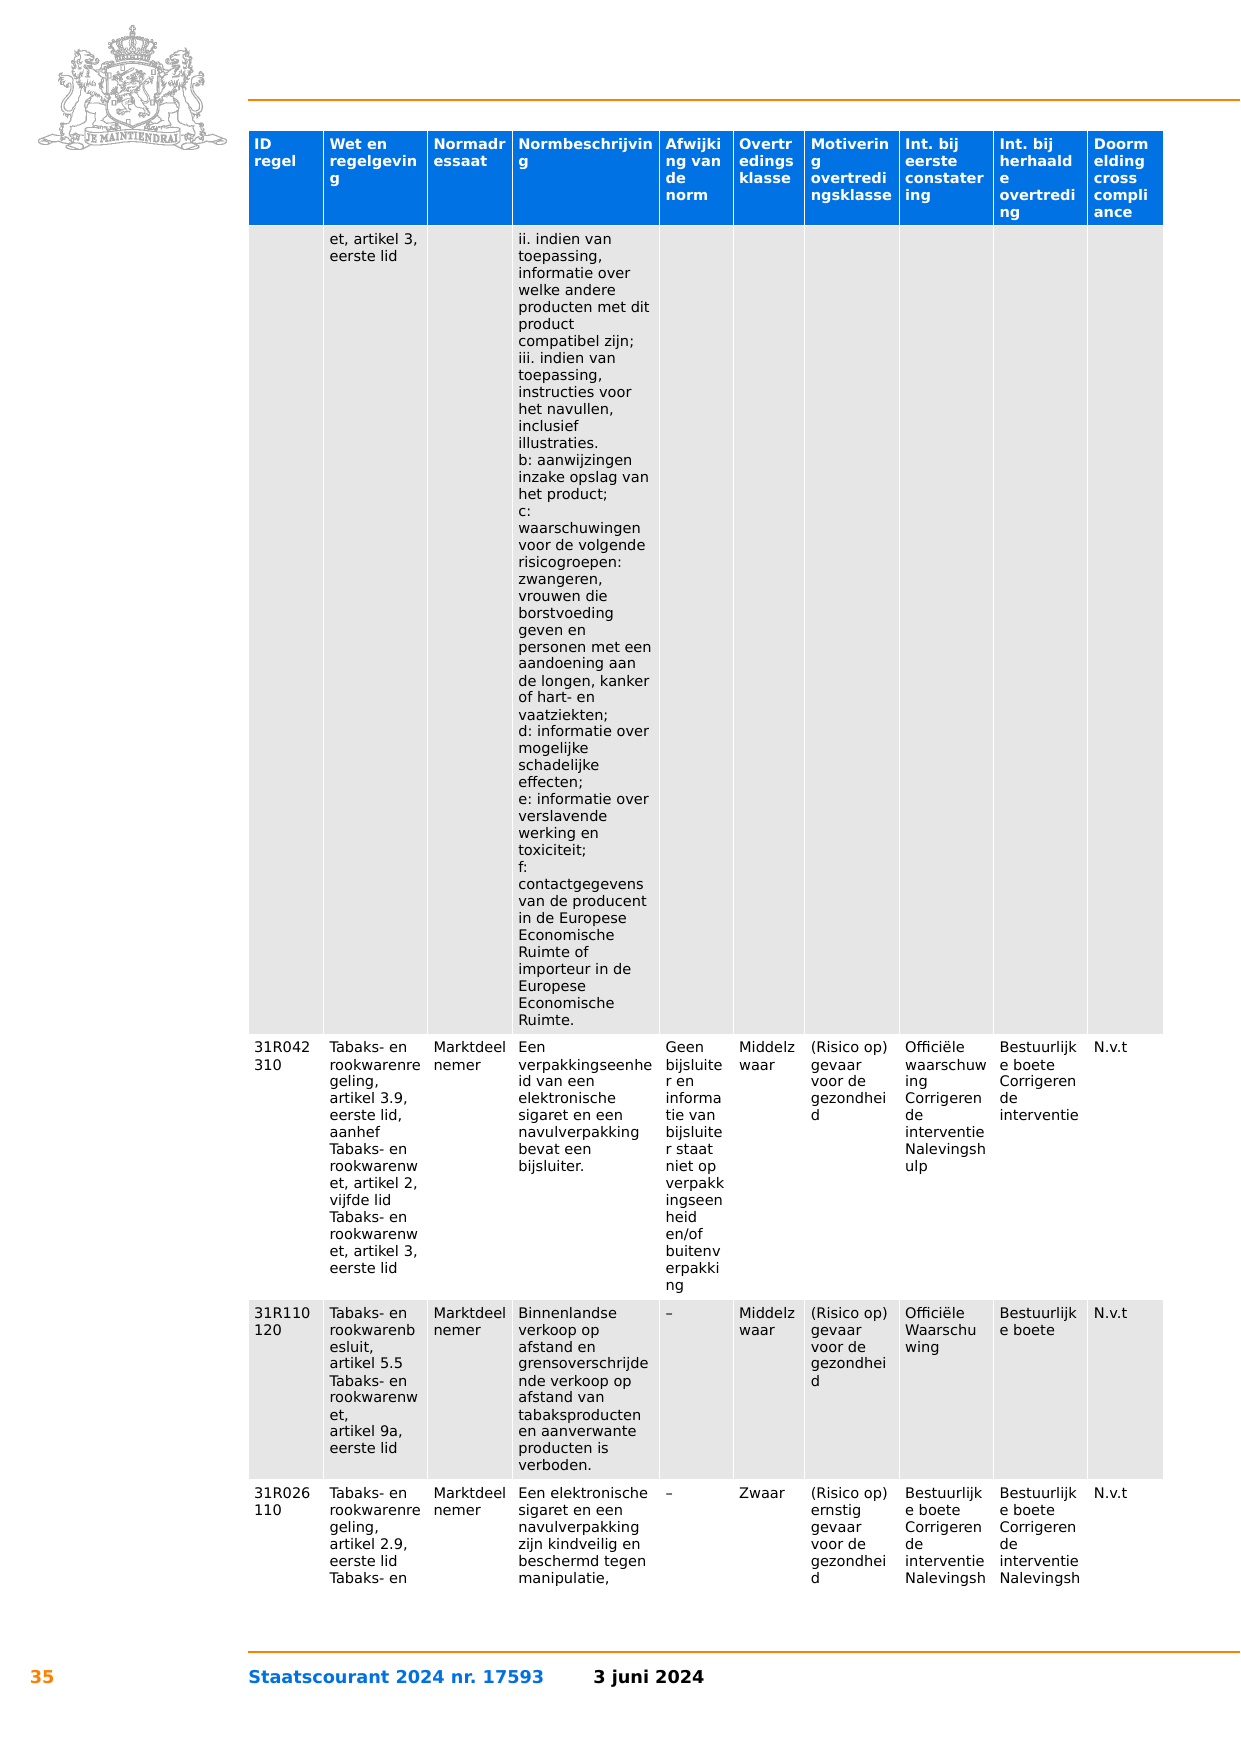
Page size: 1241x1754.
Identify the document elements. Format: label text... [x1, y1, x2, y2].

table_header ID regel [249, 131, 323, 225]
table_cell N.v.t [1088, 1035, 1163, 1299]
table_cell Middelzwaar [734, 1035, 804, 1299]
table_cell Tabaks- en rookwarenregeling, artikel 3.9, eerste lid, aanhef Tabaks- en rookwarenwet, artikel 2, vijfde lid Tabaks- en rookwarenwet, artikel 3, eerste lid [324, 1035, 427, 1299]
table_cell 31R110120 [249, 1300, 323, 1479]
table_cell – [660, 1480, 733, 1591]
table_cell ii. indien van toepassing, informatie over welke andere producten met dit product compatibel zijn; iii. indien van toepassing, instructies voor het navullen, inclusief illustraties. b: aanwijzingen inzake opslag van het product; c: waarschuwingen voor de volgende risicogroepen: zwangeren, vrouwen die borstvoeding geven en personen met een aandoening aan de longen, kanker of hart- en vaatziekten; d: informatie over mogelijke schadelijke effecten; e: informatie over verslavende werking en toxiciteit; f: contactgegevens van de producent in de Europese Economische Ruimte of importeur in de Europese Economische Ruimte. [513, 226, 659, 1034]
table_header Normadressaat [428, 131, 512, 225]
table_cell Zwaar [734, 1480, 804, 1591]
table_cell [428, 226, 512, 1034]
table_cell Tabaks- en rookwarenbesluit, artikel 5.5 Tabaks- en rookwarenwet, artikel 9a, eerste lid [324, 1300, 427, 1479]
table_cell Bestuurlijke boete [994, 1300, 1087, 1479]
table_cell Een verpakkingseenheid van een elektronische sigaret en een navulverpakking bevat een bijsluiter. [513, 1035, 659, 1299]
table_header Wet en regelgeving [324, 131, 427, 225]
picture [38, 25, 227, 150]
table_cell Middelzwaar [734, 1300, 804, 1479]
table_cell Marktdeelnemer [428, 1300, 512, 1479]
table_header Motivering overtredingsklasse [805, 131, 899, 225]
table_cell Marktdeelnemer [428, 1480, 512, 1591]
table_cell (Risico op) gevaar voor de gezondheid [805, 1035, 899, 1299]
table_cell [900, 226, 993, 1034]
table_header Afwijking van de norm [660, 131, 733, 225]
table_cell Binnenlandse verkoop op afstand en grensoverschrijdende verkoop op afstand van tabaksproducten en aanverwante producten is verboden. [513, 1300, 659, 1479]
table_header Overtredingsklasse [734, 131, 804, 225]
table_cell (Risico op) gevaar voor de gezondheid [805, 1300, 899, 1479]
table_cell [1088, 226, 1163, 1034]
table_cell Geen bijsluiter en informatie van bijsluiter staat niet op verpakkingseenheid en/of buitenverpakking [660, 1035, 733, 1299]
table_cell Officiële waarschuwing Corrigerende interventie Nalevingshulp [900, 1035, 993, 1299]
table_cell [660, 226, 733, 1034]
table_cell Bestuurlijke boete Corrigerende interventie Nalevingsh [994, 1480, 1087, 1591]
table_cell Bestuurlijke boete Corrigerende interventie Nalevingsh [900, 1480, 993, 1591]
table_cell – [660, 1300, 733, 1479]
table_cell Een elektronische sigaret en een navulverpakking zijn kindveilig en beschermd tegen manipulatie, [513, 1480, 659, 1591]
table_header Int. bij herhaalde overtreding [994, 131, 1087, 225]
table_cell N.v.t [1088, 1300, 1163, 1479]
table_cell Officiële Waarschuwing [900, 1300, 993, 1479]
table_cell [805, 226, 899, 1034]
table_cell 31R026110 [249, 1480, 323, 1591]
table_cell (Risico op) ernstig gevaar voor de gezondheid [805, 1480, 899, 1591]
table_cell [994, 226, 1087, 1034]
table_header Normbeschrijving [513, 131, 659, 225]
table_cell et, artikel 3, eerste lid [324, 226, 427, 1034]
table_cell N.v.t [1088, 1480, 1163, 1591]
table_cell Bestuurlijke boete Corrigerende interventie [994, 1035, 1087, 1299]
table_cell Marktdeelnemer [428, 1035, 512, 1299]
table_cell Tabaks- en rookwarenregeling, artikel 2.9, eerste lid Tabaks- en [324, 1480, 427, 1591]
table_header Int. bij eerste constatering [900, 131, 993, 225]
table_cell [734, 226, 804, 1034]
table_cell 31R042310 [249, 1035, 323, 1299]
table_header Doormelding cross compliance [1088, 131, 1163, 225]
table_cell [249, 226, 323, 1034]
